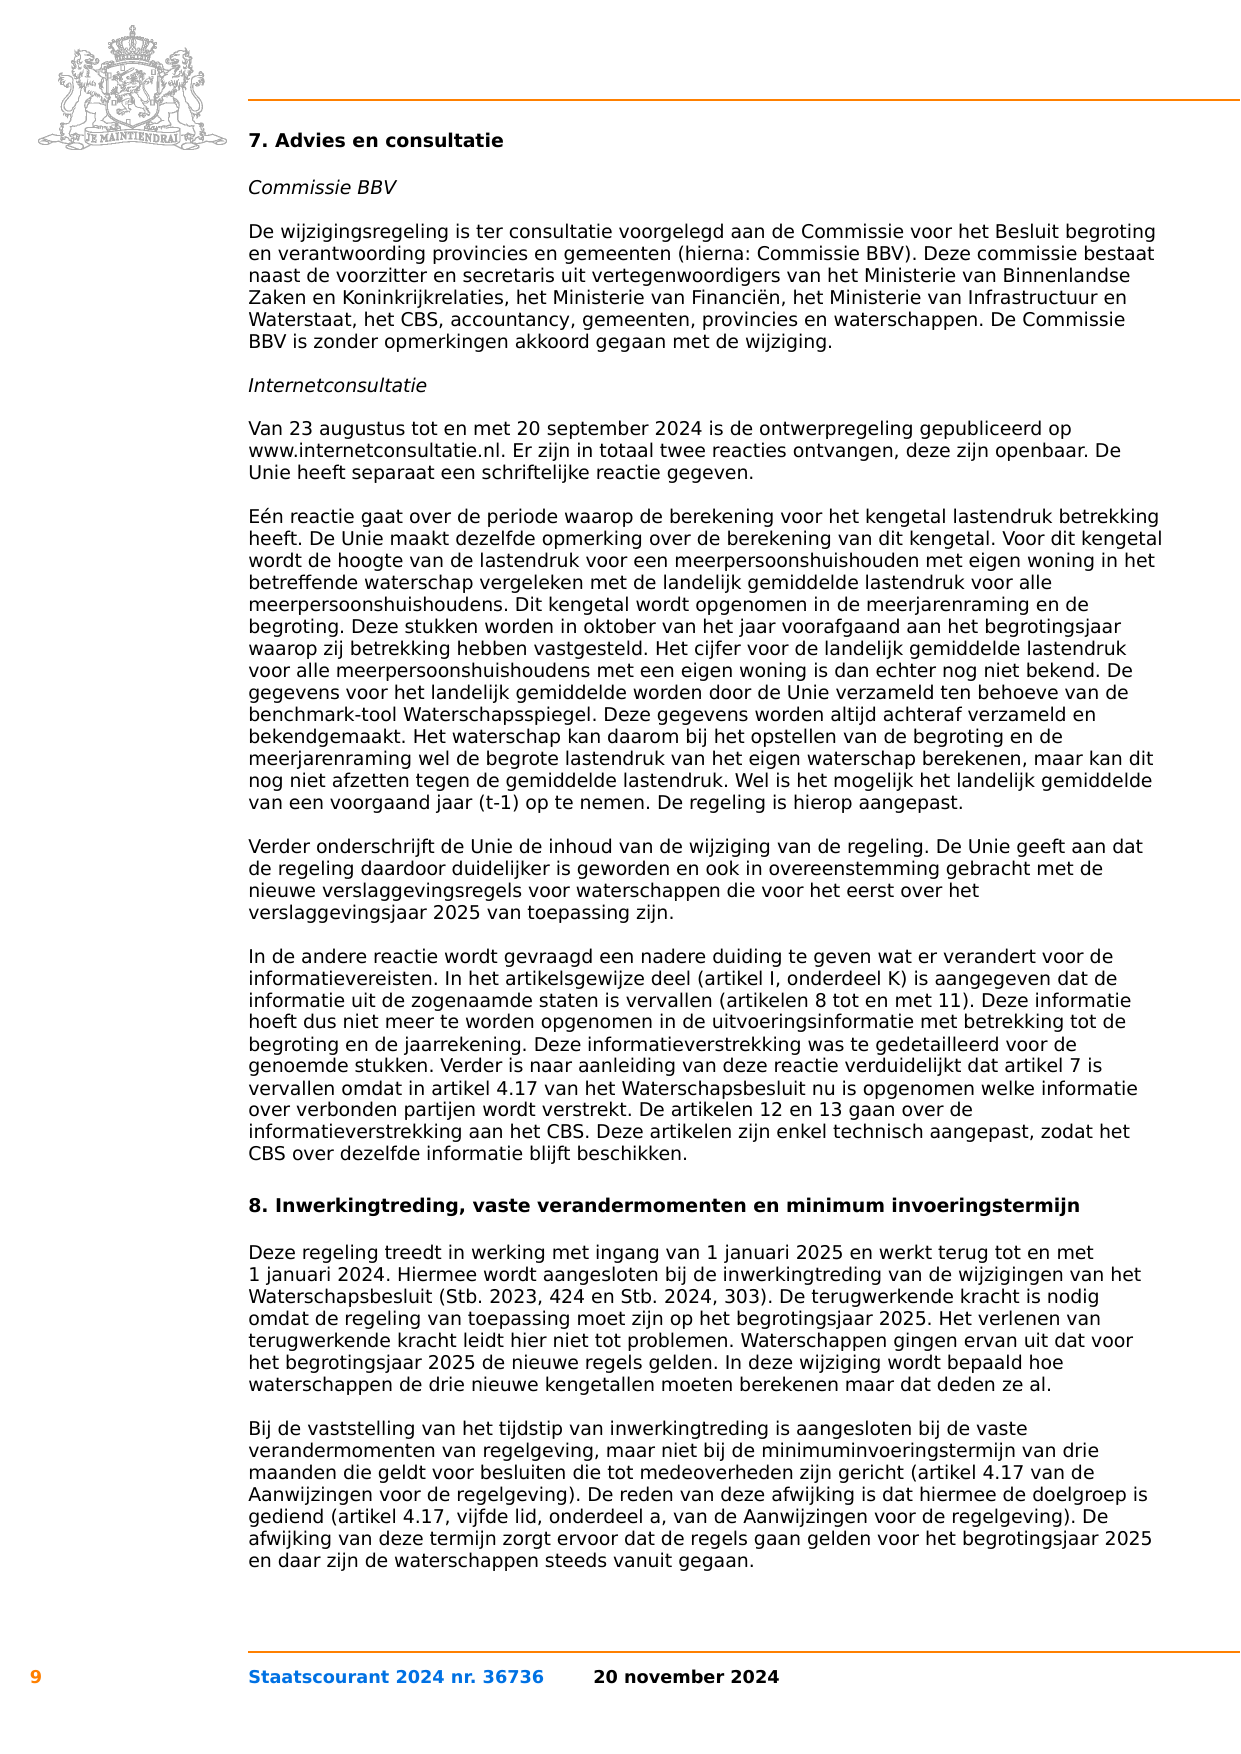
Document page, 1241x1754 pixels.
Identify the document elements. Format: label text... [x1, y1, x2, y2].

text In de andere reactie wordt gevraagd een nadere duiding te geven wat er verandert voor de informatievereisten. In het artikelsgewijze deel (artikel I, onderdeel K) is aangegeven dat de informatie uit de zogenaamde staten is vervallen (artikelen 8 tot en met 11). Deze informatie hoeft dus niet meer te worden opgenomen in de uitvoeringsinformatie met betrekking tot de begroting en de jaarrekening. Deze informatieverstrekking was te gedetailleerd voor de genoemde stukken. Verder is naar aanleiding van deze reactie verduidelijkt dat artikel 7 is vervallen omdat in artikel 4.17 van het Waterschapsbesluit nu is opgenomen welke informatie over verbonden partijen wordt verstrekt. De artikelen 12 en 13 gaan over de informatieverstrekking aan het CBS. Deze artikelen zijn enkel technisch aangepast, zodat het CBS over dezelfde informatie blijft beschikken. [248, 946, 1163, 1165]
text Eén reactie gaat over de periode waarop de berekening voor het kengetal lastendruk betrekking heeft. De Unie maakt dezelfde opmerking over de berekening van dit kengetal. Voor dit kengetal wordt de hoogte van de lastendruk voor een meerpersoonshuishouden met eigen woning in het betreffende waterschap vergeleken met de landelijk gemiddelde lastendruk voor alle meerpersoonshuishoudens. Dit kengetal wordt opgenomen in de meerjarenraming en de begroting. Deze stukken worden in oktober van het jaar voorafgaand aan het begrotingsjaar waarop zij betrekking hebben vastgesteld. Het cijfer voor de landelijk gemiddelde lastendruk voor alle meerpersoonshuishoudens met een eigen woning is dan echter nog niet bekend. De gegevens voor het landelijk gemiddelde worden door de Unie verzameld ten behoeve van de benchmark-tool Waterschapsspiegel. Deze gegevens worden altijd achteraf verzameld en bekendgemaakt. Het waterschap kan daarom bij het opstellen van de begroting en de meerjarenraming wel de begrote lastendruk van het eigen waterschap berekenen, maar kan dit nog niet afzetten tegen de gemiddelde lastendruk. Wel is het mogelijk het landelijk gemiddelde van een voorgaand jaar (t-1) op te nemen. De regeling is hierop aangepast. [248, 506, 1163, 814]
text De wijzigingsregeling is ter consultatie voorgelegd aan de Commissie voor het Besluit begroting en verantwoording provincies en gemeenten (hierna: Commissie BBV). Deze commissie bestaat naast de voorzitter en secretaris uit vertegenwoordigers van het Ministerie van Binnenlandse Zaken en Koninkrijkrelaties, het Ministerie van Financiën, het Ministerie van Infrastructuur en Waterstaat, het CBS, accountancy, gemeenten, provincies en waterschappen. De Commissie BBV is zonder opmerkingen akkoord gegaan met de wijziging. [248, 221, 1163, 353]
text Verder onderschrijft de Unie de inhoud van de wijziging van de regeling. De Unie geeft aan dat de regeling daardoor duidelijker is geworden en ook in overeenstemming gebracht met de nieuwe verslaggevingsregels voor waterschappen die voor het eerst over het verslaggevingsjaar 2025 van toepassing zijn. [248, 836, 1163, 924]
text Deze regeling treedt in werking met ingang van 1 januari 2025 en werkt terug tot en met 1 januari 2024. Hiermee wordt aangesloten bij de inwerkingtreding van de wijzigingen van het Waterschapsbesluit (Stb. 2023, 424 en Stb. 2024, 303). De terugwerkende kracht is nodig omdat de regeling van toepassing moet zijn op het begrotingsjaar 2025. Het verlenen van terugwerkende kracht leidt hier niet tot problemen. Waterschappen gingen ervan uit dat voor het begrotingsjaar 2025 de nieuwe regels gelden. In deze wijziging wordt bepaald hoe waterschappen de drie nieuwe kengetallen moeten berekenen maar dat deden ze al. [248, 1242, 1163, 1396]
subtitle 7. Advies en consultatie [248, 130, 1163, 152]
text Van 23 augustus tot en met 20 september 2024 is de ontwerpregeling gepubliceerd op www.internetconsultatie.nl. Er zijn in totaal twee reacties ontvangen, deze zijn openbaar. De Unie heeft separaat een schriftelijke reactie gegeven. [248, 418, 1163, 484]
text Bij de vaststelling van het tijdstip van inwerkingtreding is aangesloten bij de vaste verandermomenten van regelgeving, maar niet bij de minimuminvoeringstermijn van drie maanden die geldt voor besluiten die tot medeoverheden zijn gericht (artikel 4.17 van de Aanwijzingen voor de regelgeving). De reden van deze afwijking is dat hiermee de doelgroep is gediend (artikel 4.17, vijfde lid, onderdeel a, van de Aanwijzingen voor de regelgeving). De afwijking van deze termijn zorgt ervoor dat de regels gaan gelden voor het begrotingsjaar 2025 en daar zijn de waterschappen steeds vanuit gegaan. [248, 1418, 1163, 1572]
subtitle 8. Inwerkingtreding, vaste verandermomenten en minimum invoeringstermijn [248, 1195, 1163, 1217]
subtitle Commissie BBV [248, 177, 1163, 199]
subtitle Internetconsultatie [248, 374, 1163, 396]
picture [38, 25, 227, 150]
